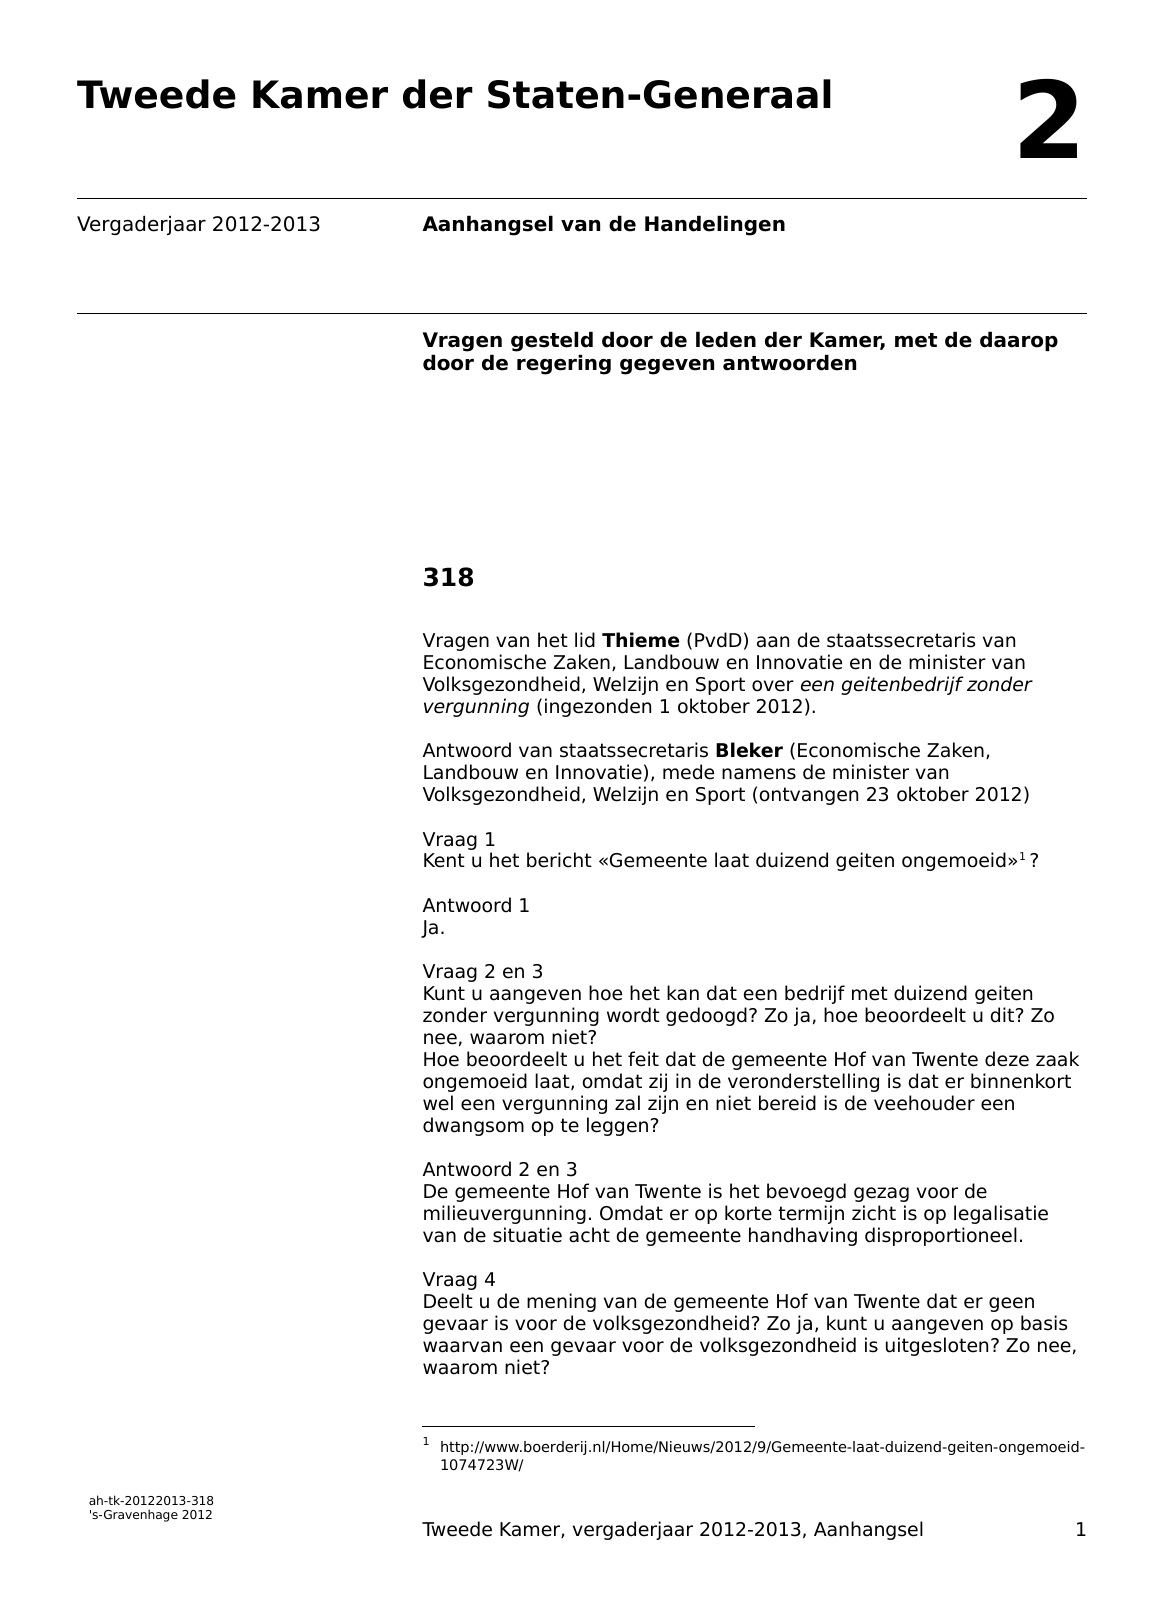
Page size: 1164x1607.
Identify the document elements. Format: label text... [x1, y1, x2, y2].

text Vraag 4 [422, 1269, 1087, 1291]
table_cell Vergaderjaar 2012-2013 [77, 199, 422, 313]
text De gemeente Hof van Twente is het bevoegd gezag voor de milieuvergunning. Omdat er op korte termijn zicht is op legalisatie van de situatie acht de gemeente handhaving disproportioneel. [422, 1181, 1087, 1247]
text 318 [422, 563, 1087, 592]
text Antwoord 1 [422, 894, 1087, 917]
text Ja. [422, 917, 1087, 938]
text Kunt u aangeven hoe het kan dat een bedrijf met duizend geiten zonder vergunning wordt gedoogd? Zo ja, hoe beoordeelt u dit? Zo nee, waarom niet? [422, 983, 1087, 1049]
table_cell Aanhangsel van de Handelingen [422, 199, 1087, 313]
text 's-Gravenhage 2012 [88, 1508, 323, 1522]
text Antwoord van staatssecretaris Bleker (Economische Zaken, Landbouw en Innovatie), mede namens de minister van Volksgezondheid, Welzijn en Sport (ontvangen 23 oktober 2012) [422, 740, 1087, 806]
text Vraag 1 [422, 828, 1087, 850]
text Vragen van het lid Thieme (PvdD) aan de staatssecretaris van Economische Zaken, Landbouw en Innovatie en de minister van Volksgezondheid, Welzijn en Sport over een geitenbedrijf zonder vergunning (ingezonden 1 oktober 2012). [422, 630, 1087, 718]
table_cell [77, 314, 422, 375]
table_header 2 [886, 59, 1087, 198]
text Vraag 2 en 3 [422, 961, 1087, 983]
table_cell Vragen gesteld door de leden der Kamer, met de daarop door de regering gegeven antwoorden [422, 314, 1087, 375]
text Antwoord 2 en 3 [422, 1159, 1087, 1181]
text http://www.boerderij.nl/Home/Nieuws/2012/9/Gemeente-laat-duizend-geiten-ongemoeid-1074723W/ [422, 1435, 1087, 1474]
text Deelt u de mening van de gemeente Hof van Twente dat er geen gevaar is voor de volksgezondheid? Zo ja, kunt u aangeven op basis waarvan een gevaar voor de volksgezondheid is uitgesloten? Zo nee, waarom niet? [422, 1291, 1087, 1379]
table_header Tweede Kamer der Staten-Generaal [77, 59, 886, 198]
text Hoe beoordeelt u het feit dat de gemeente Hof van Twente deze zaak ongemoeid laat, omdat zij in de veronderstelling is dat er binnenkort wel een vergunning zal zijn en niet bereid is de veehouder een dwangsom op te leggen? [422, 1049, 1087, 1137]
text ah-tk-20122013-318 [88, 1494, 323, 1508]
text Kent u het bericht «Gemeente laat duizend geiten ongemoeid»? [422, 850, 1087, 872]
